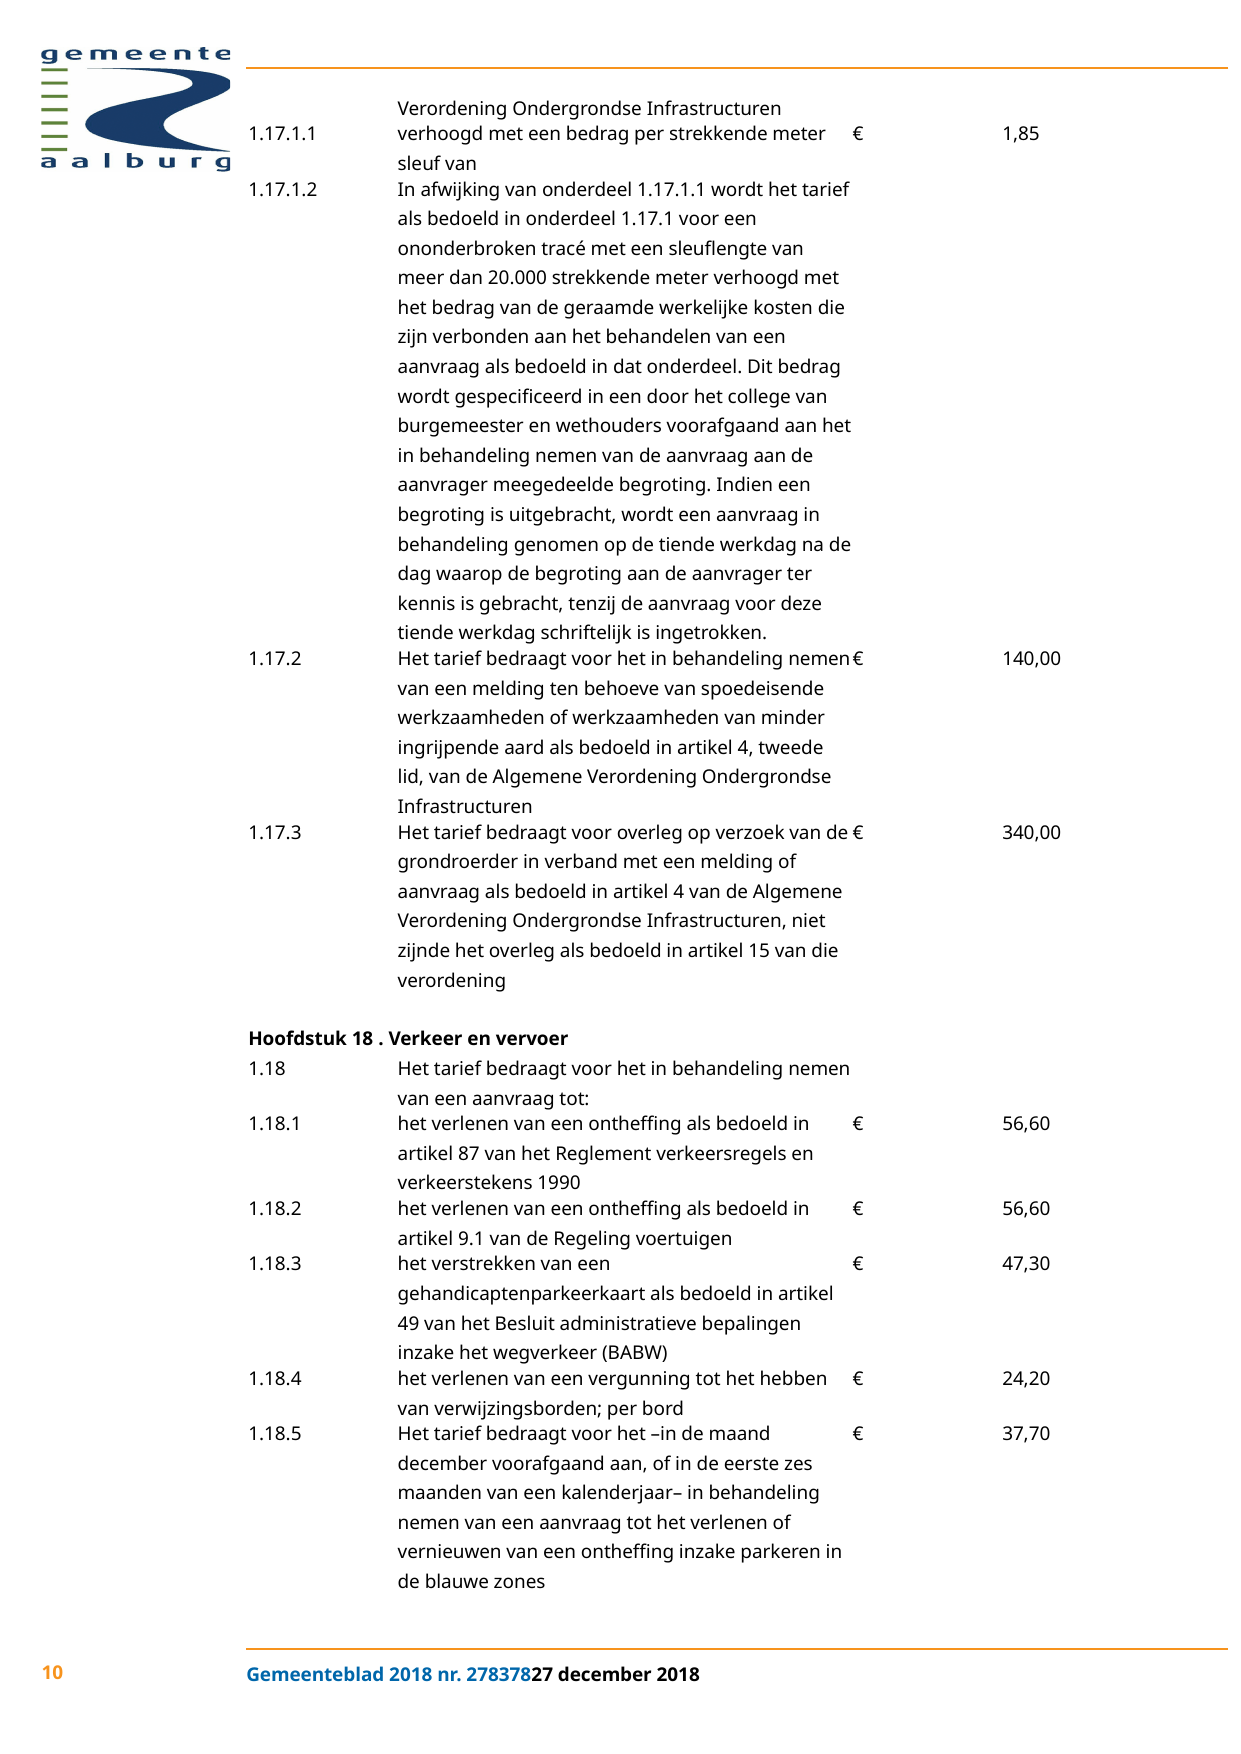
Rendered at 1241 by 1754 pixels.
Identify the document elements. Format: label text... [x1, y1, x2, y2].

table_cell Het tarief bedraagt voor het –in de maand december voorafgaand aan, of in de eerste zes maanden van een kalenderjaar– in behandeling nemen van een aanvraag tot het verlenen of vernieuwen van een ontheffing inzake parkeren in de blauwe zones [398, 1420, 852, 1594]
table_header Verordening Ondergrondse Infrastructuren [398, 95, 852, 121]
table_cell [1002, 176, 1152, 645]
table_cell [853, 176, 1002, 645]
table_cell € [853, 1251, 1002, 1365]
table_cell het verstrekken van een gehandicaptenparkeerkaart als bedoeld in artikel 49 van het Besluit administratieve bepalingen inzake het wegverkeer (BABW) [398, 1251, 852, 1365]
table_cell het verlenen van een ontheffing als bedoeld in artikel 87 van het Reglement verkeersregels en verkeerstekens 1990 [398, 1110, 852, 1195]
table_cell 1.17.1.2 [248, 176, 397, 645]
table_cell 340,00 [1002, 819, 1152, 993]
table_cell € [853, 1110, 1002, 1195]
table_cell het verlenen van een ontheffing als bedoeld in artikel 9.1 van de Regeling voertuigen [398, 1195, 852, 1251]
table_cell 1.17.1.1 [248, 121, 397, 176]
table_header [853, 1055, 1002, 1110]
table_cell 47,30 [1002, 1251, 1152, 1365]
table_cell 1.17.2 [248, 645, 397, 819]
table_cell 1,85 [1002, 121, 1152, 176]
table_cell 56,60 [1002, 1110, 1152, 1195]
table_cell Het tarief bedraagt voor overleg op verzoek van de grondroerder in verband met een melding of aanvraag als bedoeld in artikel 4 van de Algemene Verordening Ondergrondse Infrastructuren, niet zijnde het overleg als bedoeld in artikel 15 van die verordening [398, 819, 852, 993]
table_cell € [853, 645, 1002, 819]
table_cell 1.18.4 [248, 1365, 397, 1420]
table_header [1002, 1055, 1152, 1110]
table_cell 1.18.2 [248, 1195, 397, 1251]
text Hoofdstuk 18 . Verkeer en vervoer [248, 1025, 1152, 1051]
table_header 1.18 [248, 1055, 397, 1110]
picture [41, 47, 231, 172]
table_cell 1.18.5 [248, 1420, 397, 1594]
table_header Het tarief bedraagt voor het in behandeling nemen van een aanvraag tot: [398, 1055, 852, 1110]
table_cell verhoogd met een bedrag per strekkende meter sleuf van [398, 121, 852, 176]
table_cell € [853, 1365, 1002, 1420]
table_cell het verlenen van een vergunning tot het hebben van verwijzingsborden; per bord [398, 1365, 852, 1420]
table_cell 1.18.3 [248, 1251, 397, 1365]
table_cell 1.17.3 [248, 819, 397, 993]
table_cell In afwijking van onderdeel 1.17.1.1 wordt het tarief als bedoeld in onderdeel 1.17.1 voor een ononderbroken tracé met een sleuflengte van meer dan 20.000 strekkende meter verhoogd met het bedrag van de geraamde werkelijke kosten die zijn verbonden aan het behandelen van een aanvraag als bedoeld in dat onderdeel. Dit bedrag wordt gespecificeerd in een door het college van burgemeester en wethouders voorafgaand aan het in behandeling nemen van de aanvraag aan de aanvrager meegedeelde begroting. Indien een begroting is uitgebracht, wordt een aanvraag in behandeling genomen op de tiende werkdag na de dag waarop de begroting aan de aanvrager ter kennis is gebracht, tenzij de aanvraag voor deze tiende werkdag schriftelijk is ingetrokken. [398, 176, 852, 645]
table_cell Het tarief bedraagt voor het in behandeling nemen van een melding ten behoeve van spoedeisende werkzaamheden of werkzaamheden van minder ingrijpende aard als bedoeld in artikel 4, tweede lid, van de Algemene Verordening Ondergrondse Infrastructuren [398, 645, 852, 819]
table_cell 37,70 [1002, 1420, 1152, 1594]
table_cell € [853, 819, 1002, 993]
table_cell 24,20 [1002, 1365, 1152, 1420]
table_cell € [853, 1420, 1002, 1594]
table_cell € [853, 121, 1002, 176]
table_header [248, 95, 397, 121]
table_header [853, 95, 1002, 121]
table_cell 56,60 [1002, 1195, 1152, 1251]
table_header [1002, 95, 1152, 121]
table_cell 1.18.1 [248, 1110, 397, 1195]
table_cell 140,00 [1002, 645, 1152, 819]
table_cell € [853, 1195, 1002, 1251]
